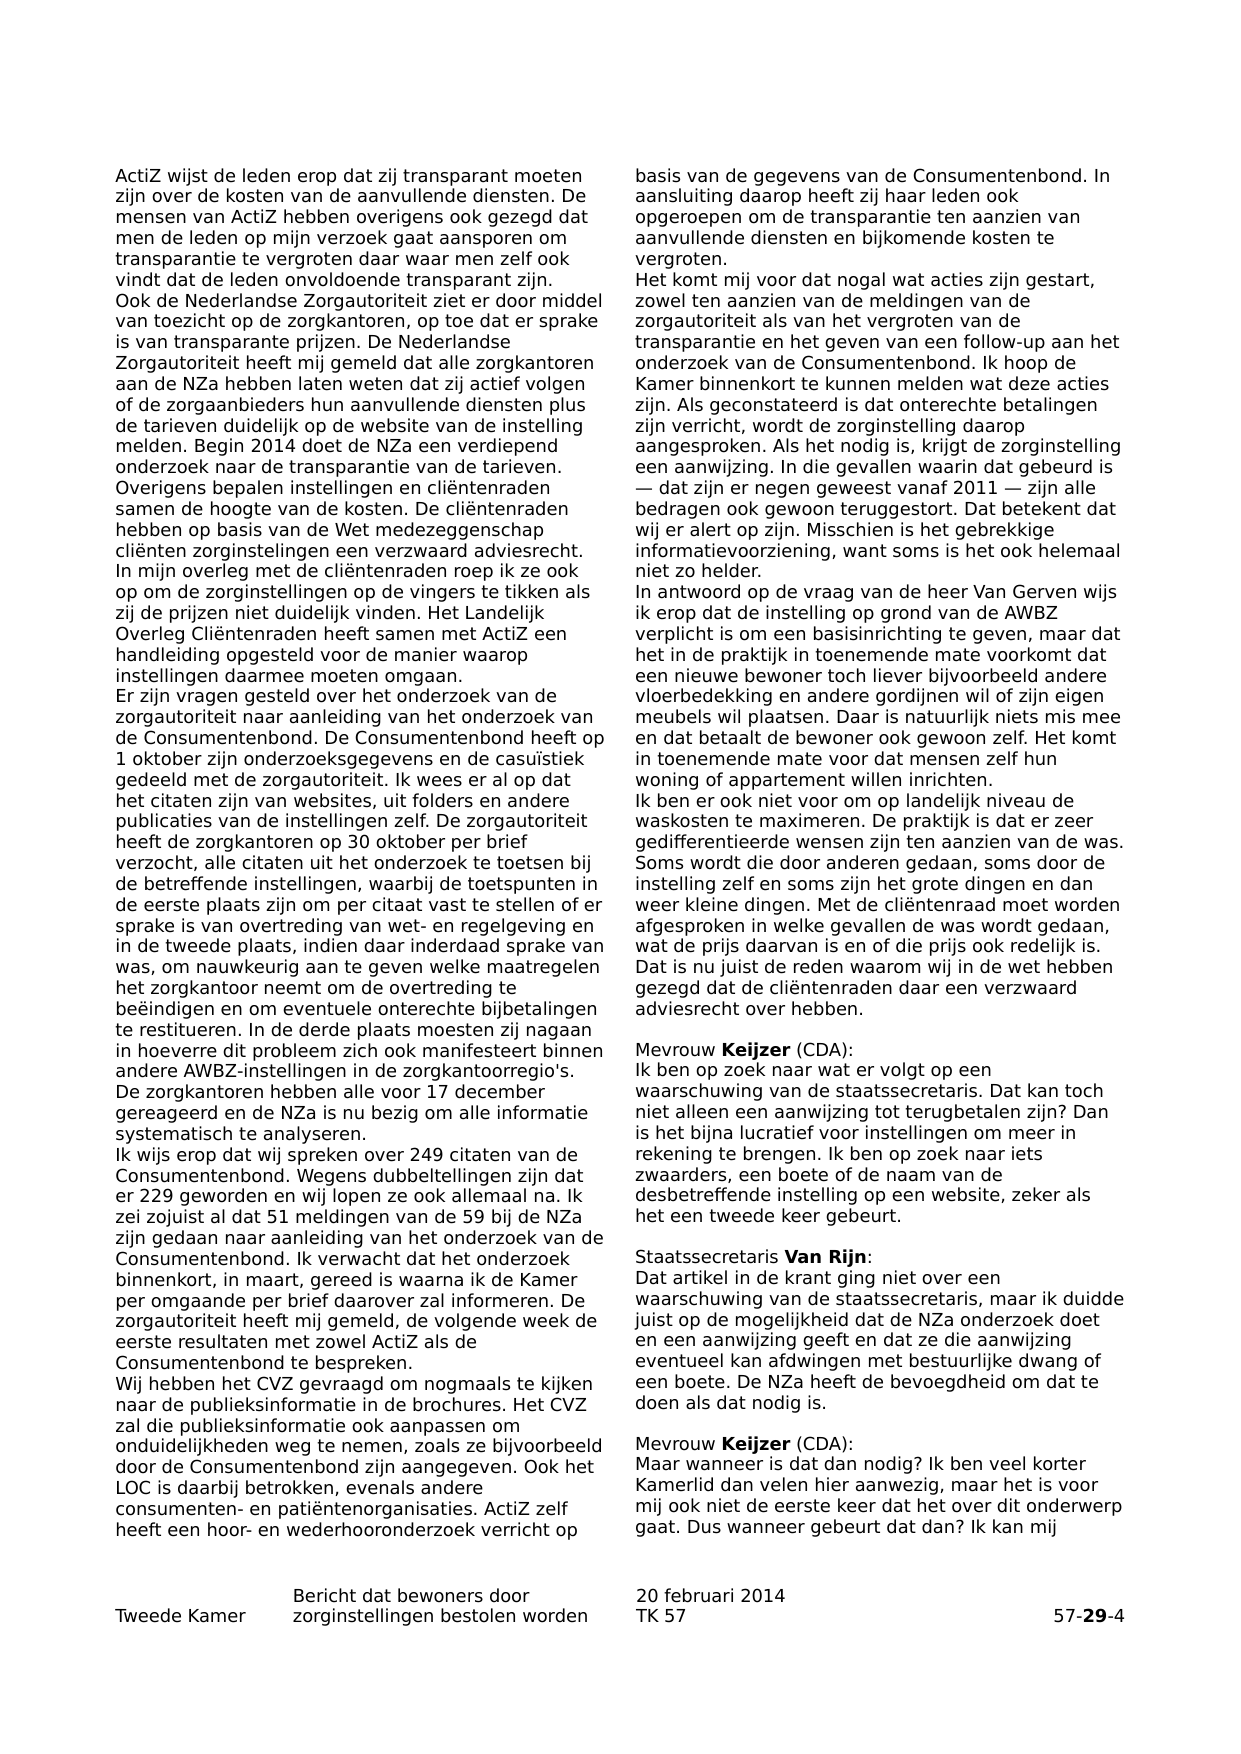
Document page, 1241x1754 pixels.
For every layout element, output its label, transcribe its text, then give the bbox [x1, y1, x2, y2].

text Ik ben op zoek naar wat er volgt op een waarschuwing van de staatssecretaris. Dat kan toch niet alleen een aanwijzing tot terugbetalen zijn? Dan is het bijna lucratief voor instellingen om meer in rekening te brengen. Ik ben op zoek naar iets zwaarders, een boete of de naam van de desbetreffende instelling op een website, zeker als het een tweede keer gebeurt. [635, 1060, 1125, 1227]
text Dat artikel in de krant ging niet over een waarschuwing van de staatssecretaris, maar ik duidde juist op de mogelijkheid dat de NZa onderzoek doet en een aanwijzing geeft en dat ze die aanwijzing eventueel kan afdwingen met bestuurlijke dwang of een boete. De NZa heeft de bevoegdheid om dat te doen als dat nodig is. [635, 1268, 1125, 1413]
text Er zijn vragen gesteld over het onderzoek van de zorgautoriteit naar aanleiding van het onderzoek van de Consumentenbond. De Consumentenbond heeft op 1 oktober zijn onderzoeksgegevens en de casuïstiek gedeeld met de zorgautoriteit. Ik wees er al op dat het citaten zijn van websites, uit folders en andere publicaties van de instellingen zelf. De zorgautoriteit heeft de zorgkantoren op 30 oktober per brief verzocht, alle citaten uit het onderzoek te toetsen bij de betreffende instellingen, waarbij de toetspunten in de eerste plaats zijn om per citaat vast te stellen of er sprake is van overtreding van wet- en regelgeving en in de tweede plaats, indien daar inderdaad sprake van was, om nauwkeurig aan te geven welke maatregelen het zorgkantoor neemt om de overtreding te beëindigen en om eventuele onterechte bijbetalingen te restitueren. In de derde plaats moesten zij nagaan in hoeverre dit probleem zich ook manifesteert binnen andere AWBZ-instellingen in de zorgkantoorregio's. De zorgkantoren hebben alle voor 17 december gereageerd en de NZa is nu bezig om alle informatie systematisch te analyseren. [115, 686, 605, 1144]
text basis van de gegevens van de Consumentenbond. In aansluiting daarop heeft zij haar leden ook opgeroepen om de transparantie ten aanzien van aanvullende diensten en bijkomende kosten te vergroten. [635, 165, 1125, 269]
text In antwoord op de vraag van de heer Van Gerven wijs ik erop dat de instelling op grond van de AWBZ verplicht is om een basisinrichting te geven, maar dat het in de praktijk in toenemende mate voorkomt dat een nieuwe bewoner toch liever bijvoorbeeld andere vloerbedekking en andere gordijnen wil of zijn eigen meubels wil plaatsen. Daar is natuurlijk niets mis mee en dat betaalt de bewoner ook gewoon zelf. Het komt in toenemende mate voor dat mensen zelf hun woning of appartement willen inrichten. [635, 582, 1125, 790]
text Ook de Nederlandse Zorgautoriteit ziet er door middel van toezicht op de zorgkantoren, op toe dat er sprake is van transparante prijzen. De Nederlandse Zorgautoriteit heeft mij gemeld dat alle zorgkantoren aan de NZa hebben laten weten dat zij actief volgen of de zorgaanbieders hun aanvullende diensten plus de tarieven duidelijk op de website van de instelling melden. Begin 2014 doet de NZa een verdiepend onderzoek naar de transparantie van de tarieven. Overigens bepalen instellingen en cliëntenraden samen de hoogte van de kosten. De cliëntenraden hebben op basis van de Wet medezeggenschap cliënten zorginstelingen een verzwaard adviesrecht. In mijn overleg met de cliëntenraden roep ik ze ook op om de zorginstellingen op de vingers te tikken als zij de prijzen niet duidelijk vinden. Het Landelijk Overleg Cliëntenraden heeft samen met ActiZ een handleiding opgesteld voor de manier waarop instellingen daarmee moeten omgaan. [115, 290, 605, 686]
text Ik ben er ook niet voor om op landelijk niveau de waskosten te maximeren. De praktijk is dat er zeer gedifferentieerde wensen zijn ten aanzien van de was. Soms wordt die door anderen gedaan, soms door de instelling zelf en soms zijn het grote dingen en dan weer kleine dingen. Met de cliëntenraad moet worden afgesproken in welke gevallen de was wordt gedaan, wat de prijs daarvan is en of die prijs ook redelijk is. Dat is nu juist de reden waarom wij in de wet hebben gezegd dat de cliëntenraden daar een verzwaard adviesrecht over hebben. [635, 790, 1125, 1019]
text Mevrouw Keijzer (CDA): [635, 1039, 1125, 1060]
text Staatssecretaris Van Rijn: [635, 1247, 1125, 1268]
text Maar wanneer is dat dan nodig? Ik ben veel korter Kamerlid dan velen hier aanwezig, maar het is voor mij ook niet de eerste keer dat het over dit onderwerp gaat. Dus wanneer gebeurt dat dan? Ik kan mij [635, 1454, 1125, 1537]
text Ik wijs erop dat wij spreken over 249 citaten van de Consumentenbond. Wegens dubbeltellingen zijn dat er 229 geworden en wij lopen ze ook allemaal na. Ik zei zojuist al dat 51 meldingen van de 59 bij de NZa zijn gedaan naar aanleiding van het onderzoek van de Consumentenbond. Ik verwacht dat het onderzoek binnenkort, in maart, gereed is waarna ik de Kamer per omgaande per brief daarover zal informeren. De zorgautoriteit heeft mij gemeld, de volgende week de eerste resultaten met zowel ActiZ als de Consumentenbond te bespreken. [115, 1144, 605, 1374]
text Het komt mij voor dat nogal wat acties zijn gestart, zowel ten aanzien van de meldingen van de zorgautoriteit als van het vergroten van de transparantie en het geven van een follow-up aan het onderzoek van de Consumentenbond. Ik hoop de Kamer binnenkort te kunnen melden wat deze acties zijn. Als geconstateerd is dat onterechte betalingen zijn verricht, wordt de zorginstelling daarop aangesproken. Als het nodig is, krijgt de zorginstelling een aanwijzing. In die gevallen waarin dat gebeurd is — dat zijn er negen geweest vanaf 2011 — zijn alle bedragen ook gewoon teruggestort. Dat betekent dat wij er alert op zijn. Misschien is het gebrekkige informatievoorziening, want soms is het ook helemaal niet zo helder. [635, 269, 1125, 582]
text Mevrouw Keijzer (CDA): [635, 1433, 1125, 1454]
text ActiZ wijst de leden erop dat zij transparant moeten zijn over de kosten van de aanvullende diensten. De mensen van ActiZ hebben overigens ook gezegd dat men de leden op mijn verzoek gaat aansporen om transparantie te vergroten daar waar men zelf ook vindt dat de leden onvoldoende transparant zijn. [115, 165, 605, 290]
text Wij hebben het CVZ gevraagd om nogmaals te kijken naar de publieksinformatie in de brochures. Het CVZ zal die publieksinformatie ook aanpassen om onduidelijkheden weg te nemen, zoals ze bijvoorbeeld door de Consumentenbond zijn aangegeven. Ook het LOC is daarbij betrokken, evenals andere consumenten- en patiëntenorganisaties. ActiZ zelf heeft een hoor- en wederhooronderzoek verricht op [115, 1374, 605, 1540]
